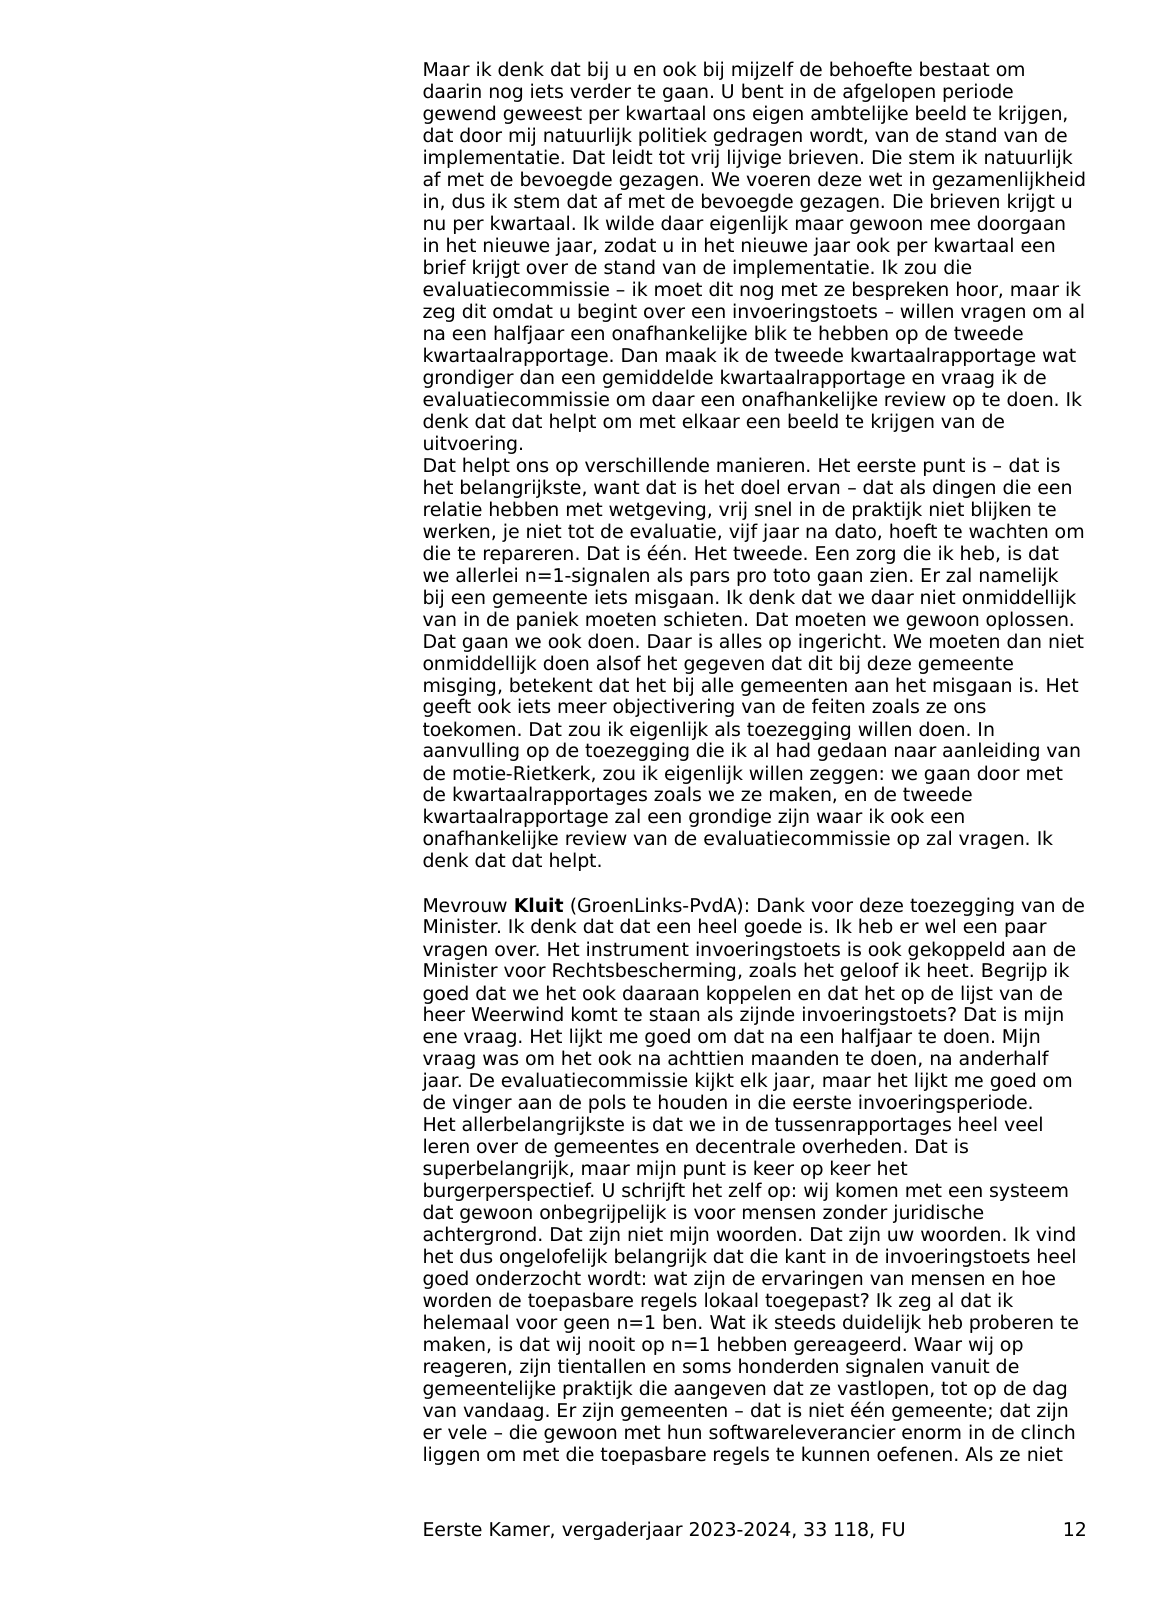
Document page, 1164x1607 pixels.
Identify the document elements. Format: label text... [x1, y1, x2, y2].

text Dat helpt ons op verschillende manieren. Het eerste punt is – dat is het belangrijkste, want dat is het doel ervan – dat als dingen die een relatie hebben met wetgeving, vrij snel in de praktijk niet blijken te werken, je niet tot de evaluatie, vijf jaar na dato, hoeft te wachten om die te repareren. Dat is één. Het tweede. Een zorg die ik heb, is dat we allerlei n=1-signalen als pars pro toto gaan zien. Er zal namelijk bij een gemeente iets misgaan. Ik denk dat we daar niet onmiddellijk van in de paniek moeten schieten. Dat moeten we gewoon oplossen. Dat gaan we ook doen. Daar is alles op ingericht. We moeten dan niet onmiddellijk doen alsof het gegeven dat dit bij deze gemeente misging, betekent dat het bij alle gemeenten aan het misgaan is. Het geeft ook iets meer objectivering van de feiten zoals ze ons toekomen. Dat zou ik eigenlijk als toezegging willen doen. In aanvulling op de toezegging die ik al had gedaan naar aanleiding van de motie-Rietkerk, zou ik eigenlijk willen zeggen: we gaan door met de kwartaalrapportages zoals we ze maken, en de tweede kwartaalrapportage zal een grondige zijn waar ik ook een onafhankelijke review van de evaluatiecommissie op zal vragen. Ik denk dat dat helpt. [422, 455, 1087, 872]
text Het allerbelangrijkste is dat we in de tussenrapportages heel veel leren over de gemeentes en decentrale overheden. Dat is superbelangrijk, maar mijn punt is keer op keer het burgerperspectief. U schrijft het zelf op: wij komen met een systeem dat gewoon onbegrijpelijk is voor mensen zonder juridische achtergrond. Dat zijn niet mijn woorden. Dat zijn uw woorden. Ik vind het dus ongelofelijk belangrijk dat die kant in de invoeringstoets heel goed onderzocht wordt: wat zijn de ervaringen van mensen en hoe worden de toepasbare regels lokaal toegepast? Ik zeg al dat ik helemaal voor geen n=1 ben. Wat ik steeds duidelijk heb proberen te maken, is dat wij nooit op n=1 hebben gereageerd. Waar wij op reageren, zijn tientallen en soms honderden signalen vanuit de gemeentelijke praktijk die aangeven dat ze vastlopen, tot op de dag van vandaag. Er zijn gemeenten – dat is niet één gemeente; dat zijn er vele – die gewoon met hun softwareleverancier enorm in de clinch liggen om met die toepasbare regels te kunnen oefenen. Als ze niet [422, 1114, 1087, 1466]
text Mevrouw Kluit (GroenLinks-PvdA): Dank voor deze toezegging van de Minister. Ik denk dat dat een heel goede is. Ik heb er wel een paar vragen over. Het instrument invoeringstoets is ook gekoppeld aan de Minister voor Rechtsbescherming, zoals het geloof ik heet. Begrijp ik goed dat we het ook daaraan koppelen en dat het op de lijst van de heer Weerwind komt te staan als zijnde invoeringstoets? Dat is mijn ene vraag. Het lijkt me goed om dat na een halfjaar te doen. Mijn vraag was om het ook na achttien maanden te doen, na anderhalf jaar. De evaluatiecommissie kijkt elk jaar, maar het lijkt me goed om de vinger aan de pols te houden in die eerste invoeringsperiode. [422, 894, 1087, 1114]
text Maar ik denk dat bij u en ook bij mijzelf de behoefte bestaat om daarin nog iets verder te gaan. U bent in de afgelopen periode gewend geweest per kwartaal ons eigen ambtelijke beeld te krijgen, dat door mij natuurlijk politiek gedragen wordt, van de stand van de implementatie. Dat leidt tot vrij lijvige brieven. Die stem ik natuurlijk af met de bevoegde gezagen. We voeren deze wet in gezamenlijkheid in, dus ik stem dat af met de bevoegde gezagen. Die brieven krijgt u nu per kwartaal. Ik wilde daar eigenlijk maar gewoon mee doorgaan in het nieuwe jaar, zodat u in het nieuwe jaar ook per kwartaal een brief krijgt over de stand van de implementatie. Ik zou die evaluatiecommissie – ik moet dit nog met ze bespreken hoor, maar ik zeg dit omdat u begint over een invoeringstoets – willen vragen om al na een halfjaar een onafhankelijke blik te hebben op de tweede kwartaalrapportage. Dan maak ik de tweede kwartaalrapportage wat grondiger dan een gemiddelde kwartaalrapportage en vraag ik de evaluatiecommissie om daar een onafhankelijke review op te doen. Ik denk dat dat helpt om met elkaar een beeld te krijgen van de uitvoering. [422, 59, 1087, 455]
